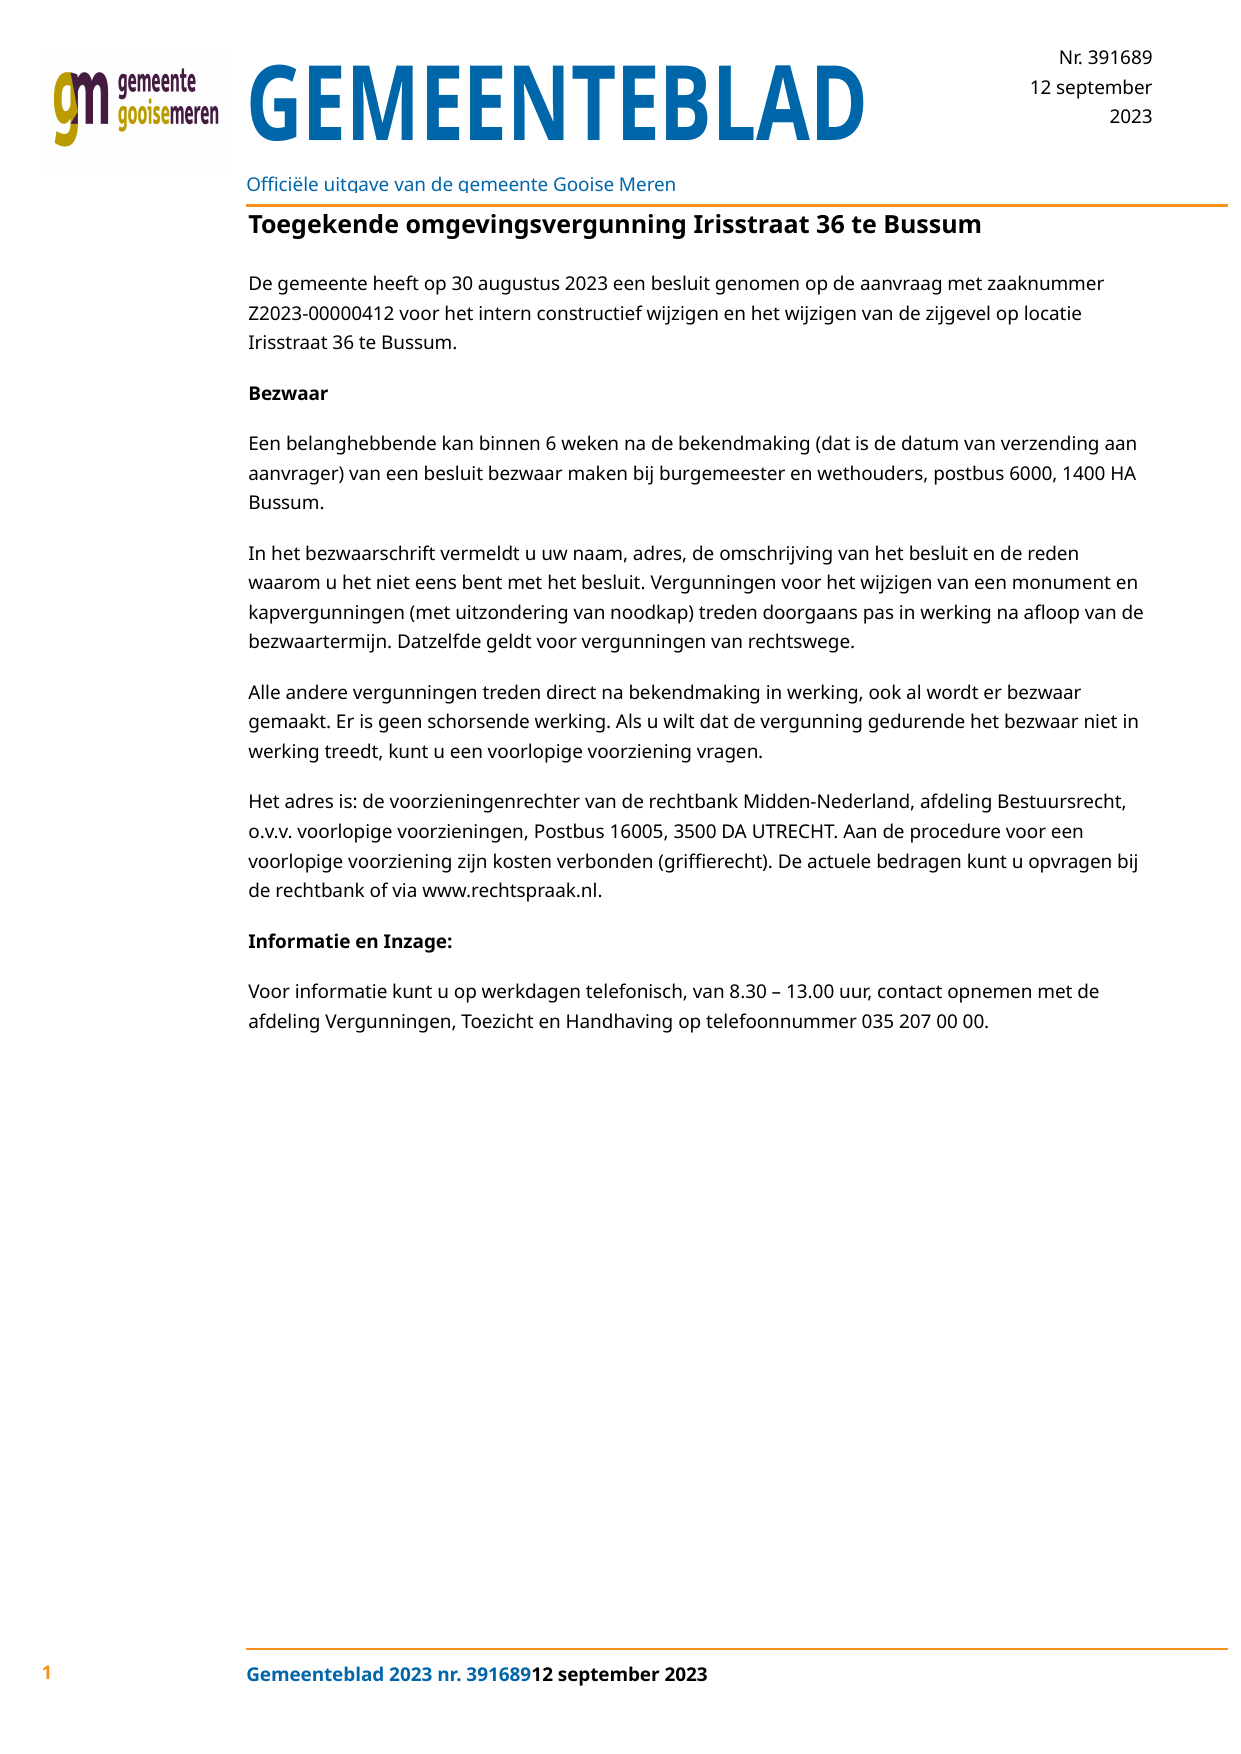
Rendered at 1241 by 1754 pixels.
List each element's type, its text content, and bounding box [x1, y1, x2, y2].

text Alle andere vergunningen treden direct na bekendmaking in werking, ook al wordt er bezwaar gemaakt. Er is geen schorsende werking. Als u wilt dat de vergunning gedurende het bezwaar niet in werking treedt, kunt u een voorlopige voorziening vragen. [248, 679, 1152, 764]
text Het adres is: de voorzieningenrechter van de rechtbank Midden-Nederland, afdeling Bestuursrecht, o.v.v. voorlopige voorzieningen, Postbus 16005, 3500 DA UTRECHT. Aan de procedure voor een voorlopige voorziening zijn kosten verbonden (griffierecht). De actuele bedragen kunt u opvragen bij de rechtbank of via www.rechtspraak.nl. [248, 789, 1152, 903]
text Een belanghebbende kan binnen 6 weken na de bekendmaking (dat is de datum van verzending aan aanvrager) van een besluit bezwaar maken bij burgemeester en wethouders, postbus 6000, 1400 HA Bussum. [248, 430, 1152, 515]
text In het bezwaarschrift vermeldt u uw naam, adres, de omschrijving van het besluit en de reden waarom u het niet eens bent met het besluit. Vergunningen voor het wijzigen van een monument en kapvergunningen (met uitzondering van noodkap) treden doorgaans pas in werking na afloop van de bezwaartermijn. Datzelfde geldt voor vergunningen van rechtswege. [248, 540, 1152, 654]
text Toegekende omgevingsvergunning Irisstraat 36 te Bussum [248, 207, 1152, 241]
text Voor informatie kunt u op werkdagen telefonisch, van 8.30 – 13.00 uur, contact opnemen met de afdeling Vergunningen, Toezicht en Handhaving op telefoonnummer 035 207 00 00. [248, 978, 1152, 1033]
text Informatie en Inzage: [248, 928, 1152, 953]
text De gemeente heeft op 30 augustus 2023 een besluit genomen op de aanvraag met zaaknummer Z2023-00000412 voor het intern constructief wijzigen en het wijzigen van de zijgevel op locatie Irisstraat 36 te Bussum. [248, 270, 1152, 355]
text Bezwaar [248, 380, 1152, 406]
picture [41, 47, 231, 172]
